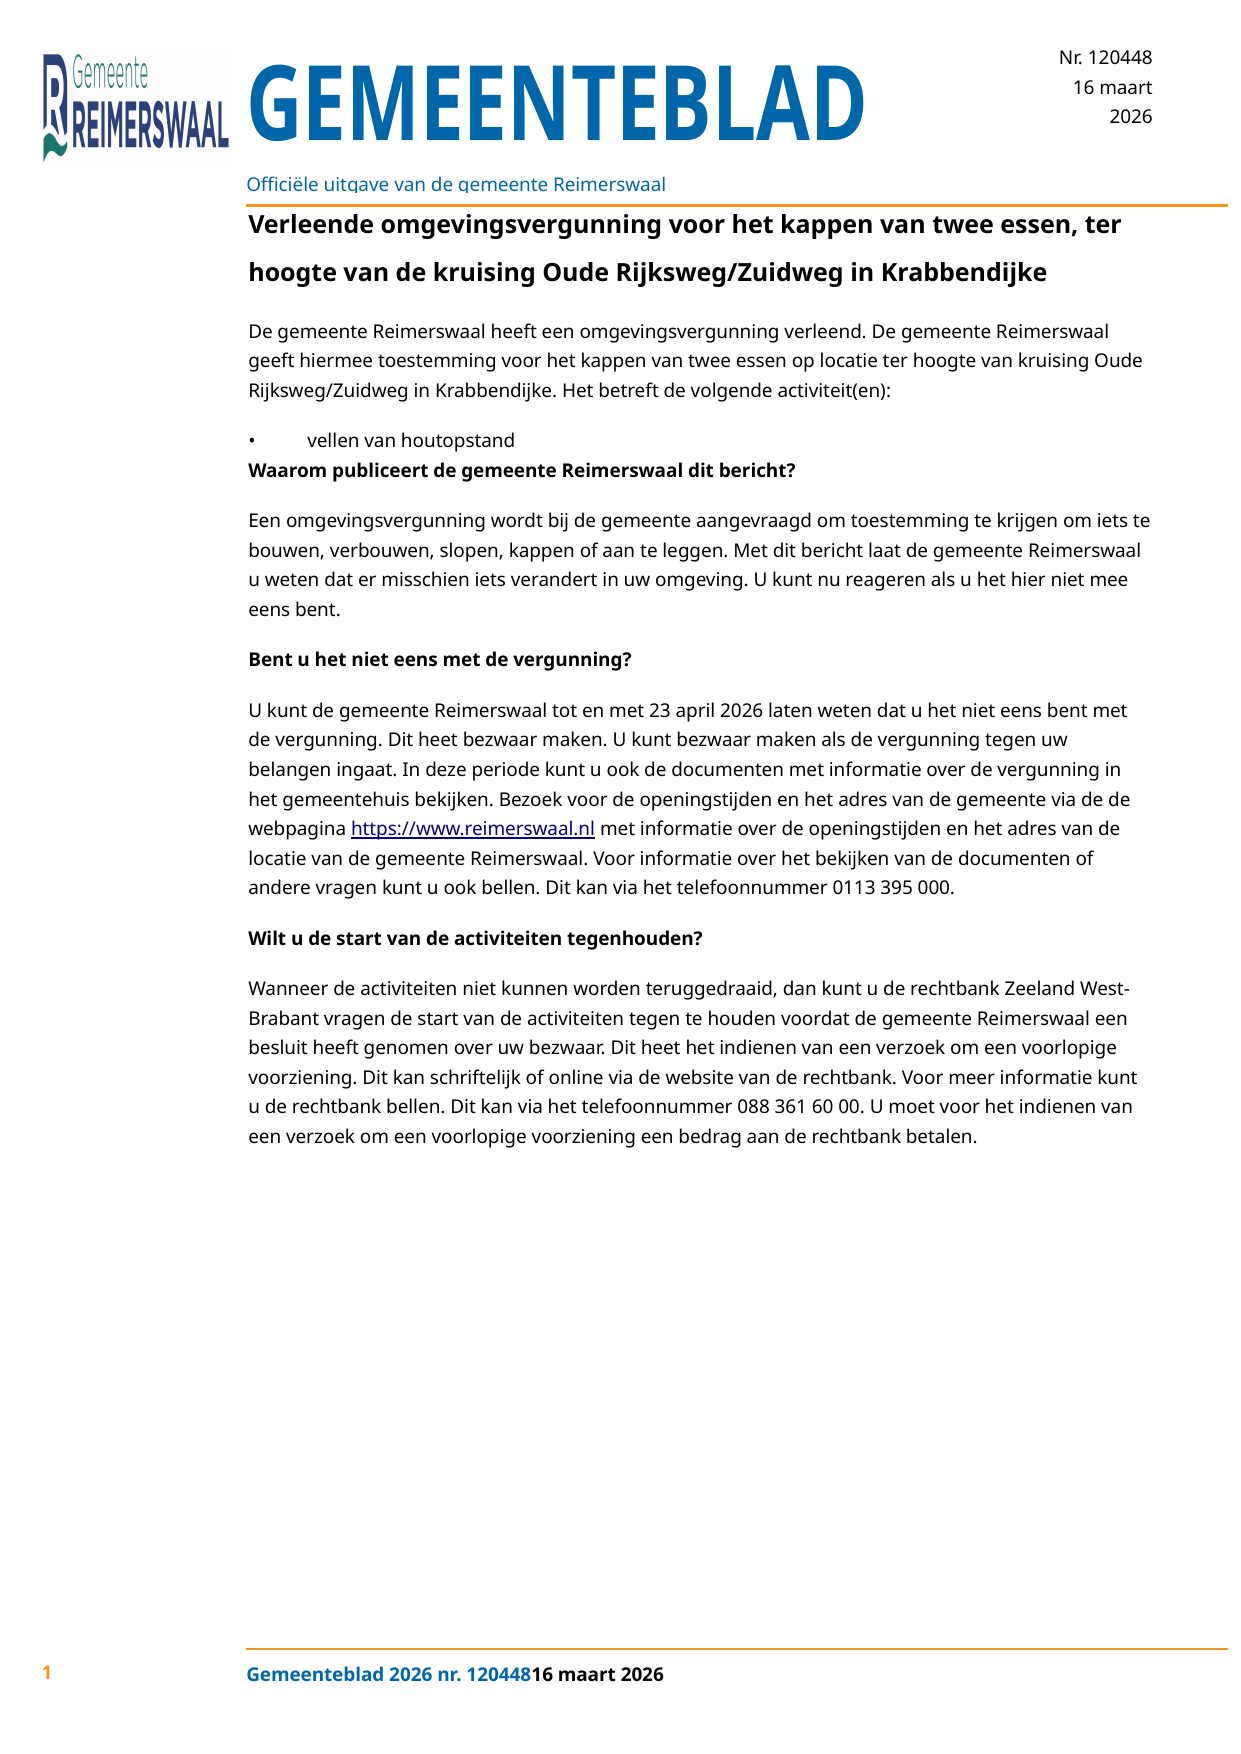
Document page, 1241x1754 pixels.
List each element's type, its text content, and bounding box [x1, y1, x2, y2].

text Verleende omgevingsvergunning voor het kappen van twee essen, ter hoogte van de kruising Oude Rijksweg/Zuidweg in Krabbendijke [248, 207, 1152, 288]
text U kunt de gemeente Reimerswaal tot en met 23 april 2026 laten weten dat u het niet eens bent met de vergunning. Dit heet bezwaar maken. U kunt bezwaar maken als de vergunning tegen uw belangen ingaat. In deze periode kunt u ook de documenten met informatie over de vergunning in het gemeentehuis bekijken. Bezoek voor de openingstijden en het adres van de gemeente via de de webpagina https://www.reimerswaal.nl met informatie over de openingstijden en het adres van de locatie van de gemeente Reimerswaal. Voor informatie over het bekijken van de documenten of andere vragen kunt u ook bellen. Dit kan via het telefoonnummer 0113 395 000. [248, 697, 1152, 900]
picture [41, 47, 231, 172]
text Wanneer de activiteiten niet kunnen worden teruggedraaid, dan kunt u de rechtbank Zeeland West-Brabant vragen de start van de activiteiten tegen te houden voordat de gemeente Reimerswaal een besluit heeft genomen over uw bezwaar. Dit heet het indienen van een verzoek om een voorlopige voorziening. Dit kan schriftelijk of online via de website van de rechtbank. Voor meer informatie kunt u de rechtbank bellen. Dit kan via het telefoonnummer 088 361 60 00. U moet voor het indienen van een verzoek om een voorlopige voorziening een bedrag aan de rechtbank betalen. [248, 975, 1152, 1149]
text Wilt u de start van de activiteiten tegenhouden? [248, 925, 1152, 951]
text Bent u het niet eens met de vergunning? [248, 647, 1152, 672]
text De gemeente Reimerswaal heeft een omgevingsvergunning verleend. De gemeente Reimerswaal geeft hiermee toestemming voor het kappen van twee essen op locatie ter hoogte van kruising Oude Rijksweg/Zuidweg in Krabbendijke. Het betreft de volgende activiteit(en): [248, 318, 1152, 403]
text Waarom publiceert de gemeente Reimerswaal dit bericht? [248, 457, 1152, 483]
list vellen van houtopstand [248, 427, 1152, 453]
text Een omgevingsvergunning wordt bij de gemeente aangevraagd om toestemming te krijgen om iets te bouwen, verbouwen, slopen, kappen of aan te leggen. Met dit bericht laat de gemeente Reimerswaal u weten dat er misschien iets verandert in uw omgeving. U kunt nu reageren als u het hier niet mee eens bent. [248, 507, 1152, 622]
